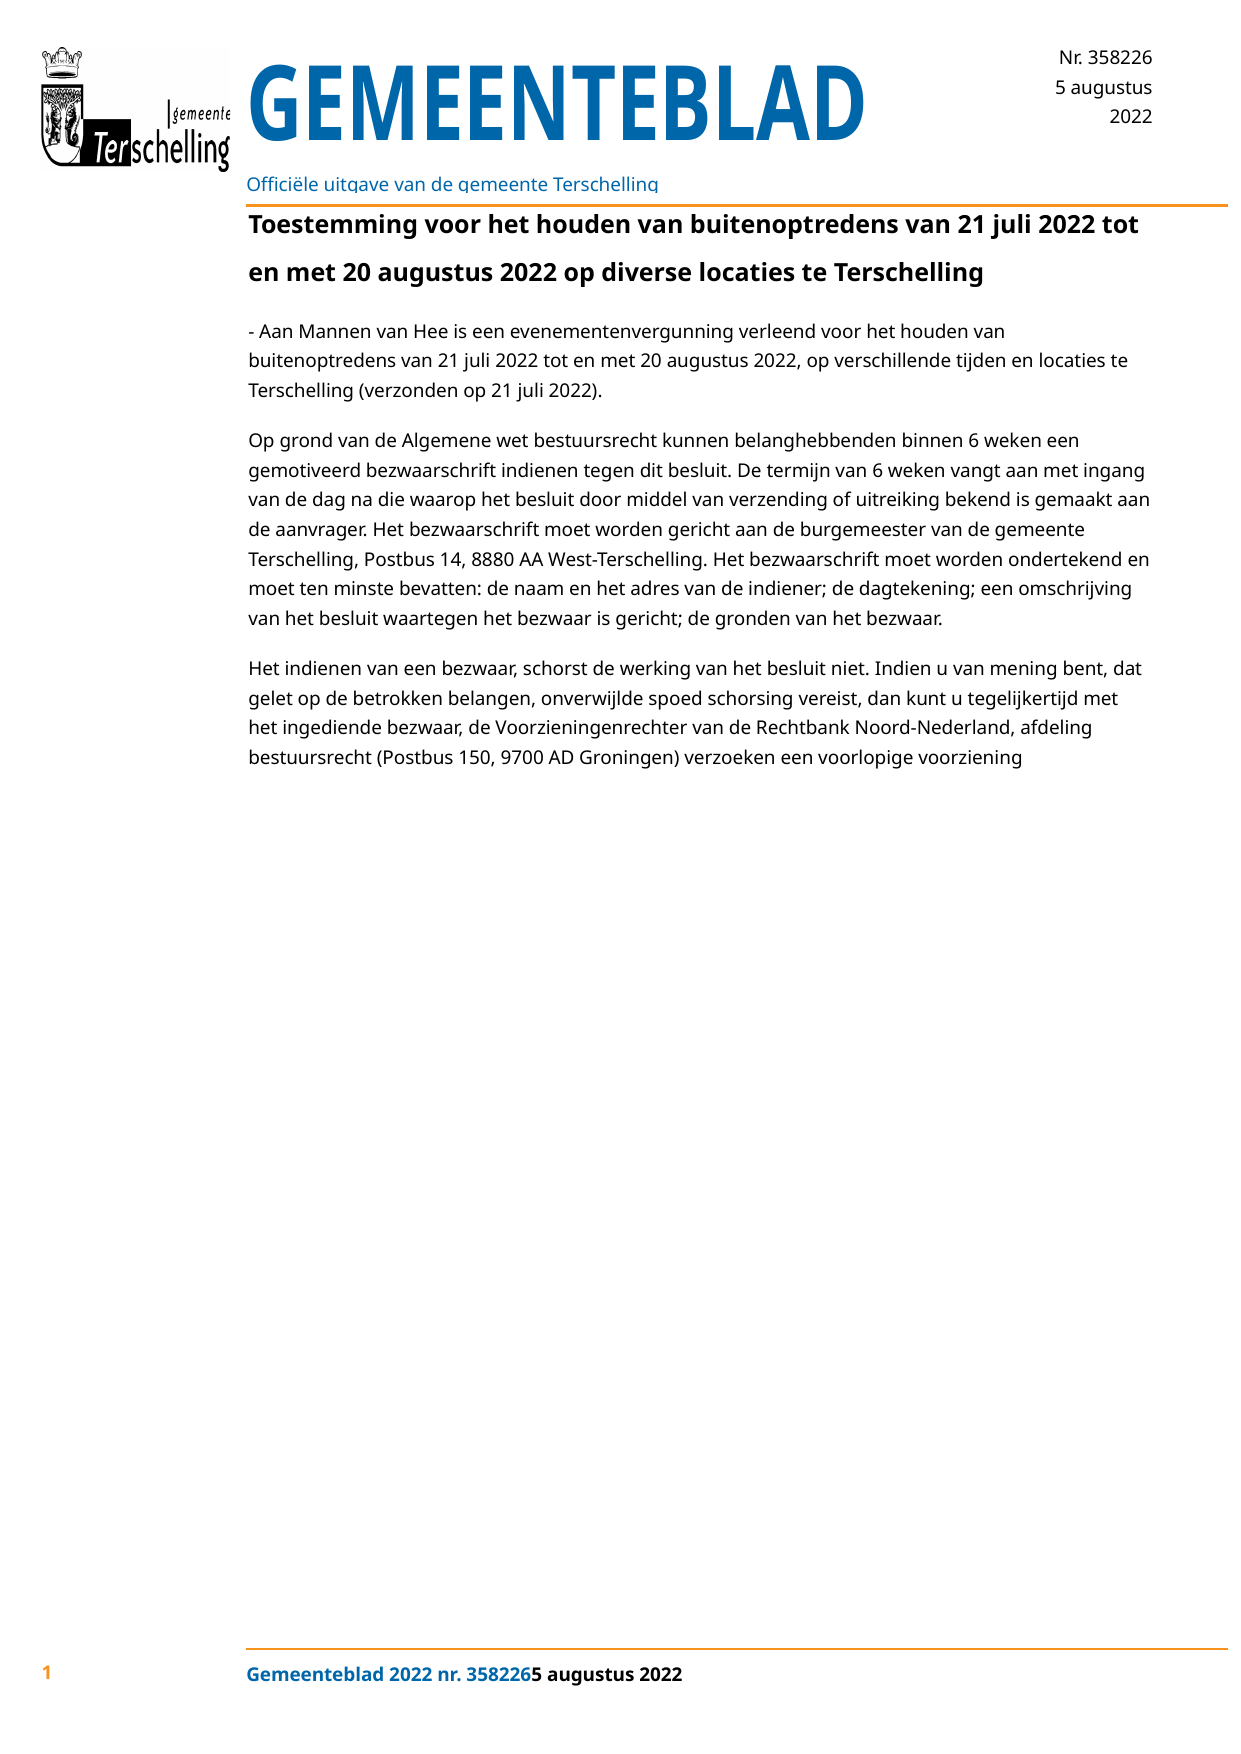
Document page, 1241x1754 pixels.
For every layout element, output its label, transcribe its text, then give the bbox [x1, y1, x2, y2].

text Op grond van de Algemene wet bestuursrecht kunnen belanghebbenden binnen 6 weken een gemotiveerd bezwaarschrift indienen tegen dit besluit. De termijn van 6 weken vangt aan met ingang van de dag na die waarop het besluit door middel van verzending of uitreiking bekend is gemaakt aan de aanvrager. Het bezwaarschrift moet worden gericht aan de burgemeester van de gemeente Terschelling, Postbus 14, 8880 AA West-Terschelling. Het bezwaarschrift moet worden ondertekend en moet ten minste bevatten: de naam en het adres van de indiener; de dagtekening; een omschrijving van het besluit waartegen het bezwaar is gericht; de gronden van het bezwaar. [248, 427, 1152, 631]
text - Aan Mannen van Hee is een evenementenvergunning verleend voor het houden van buitenoptredens van 21 juli 2022 tot en met 20 augustus 2022, op verschillende tijden en locaties te Terschelling (verzonden op 21 juli 2022). [248, 318, 1152, 403]
picture [41, 47, 231, 172]
text Toestemming voor het houden van buitenoptredens van 21 juli 2022 tot en met 20 augustus 2022 op diverse locaties te Terschelling [248, 207, 1152, 288]
text Het indienen van een bezwaar, schorst de werking van het besluit niet. Indien u van mening bent, dat gelet op de betrokken belangen, onverwijlde spoed schorsing vereist, dan kunt u tegelijkertijd met het ingediende bezwaar, de Voorzieningenrechter van de Rechtbank Noord-Nederland, afdeling bestuursrecht (Postbus 150, 9700 AD Groningen) verzoeken een voorlopige voorziening [248, 655, 1152, 770]
